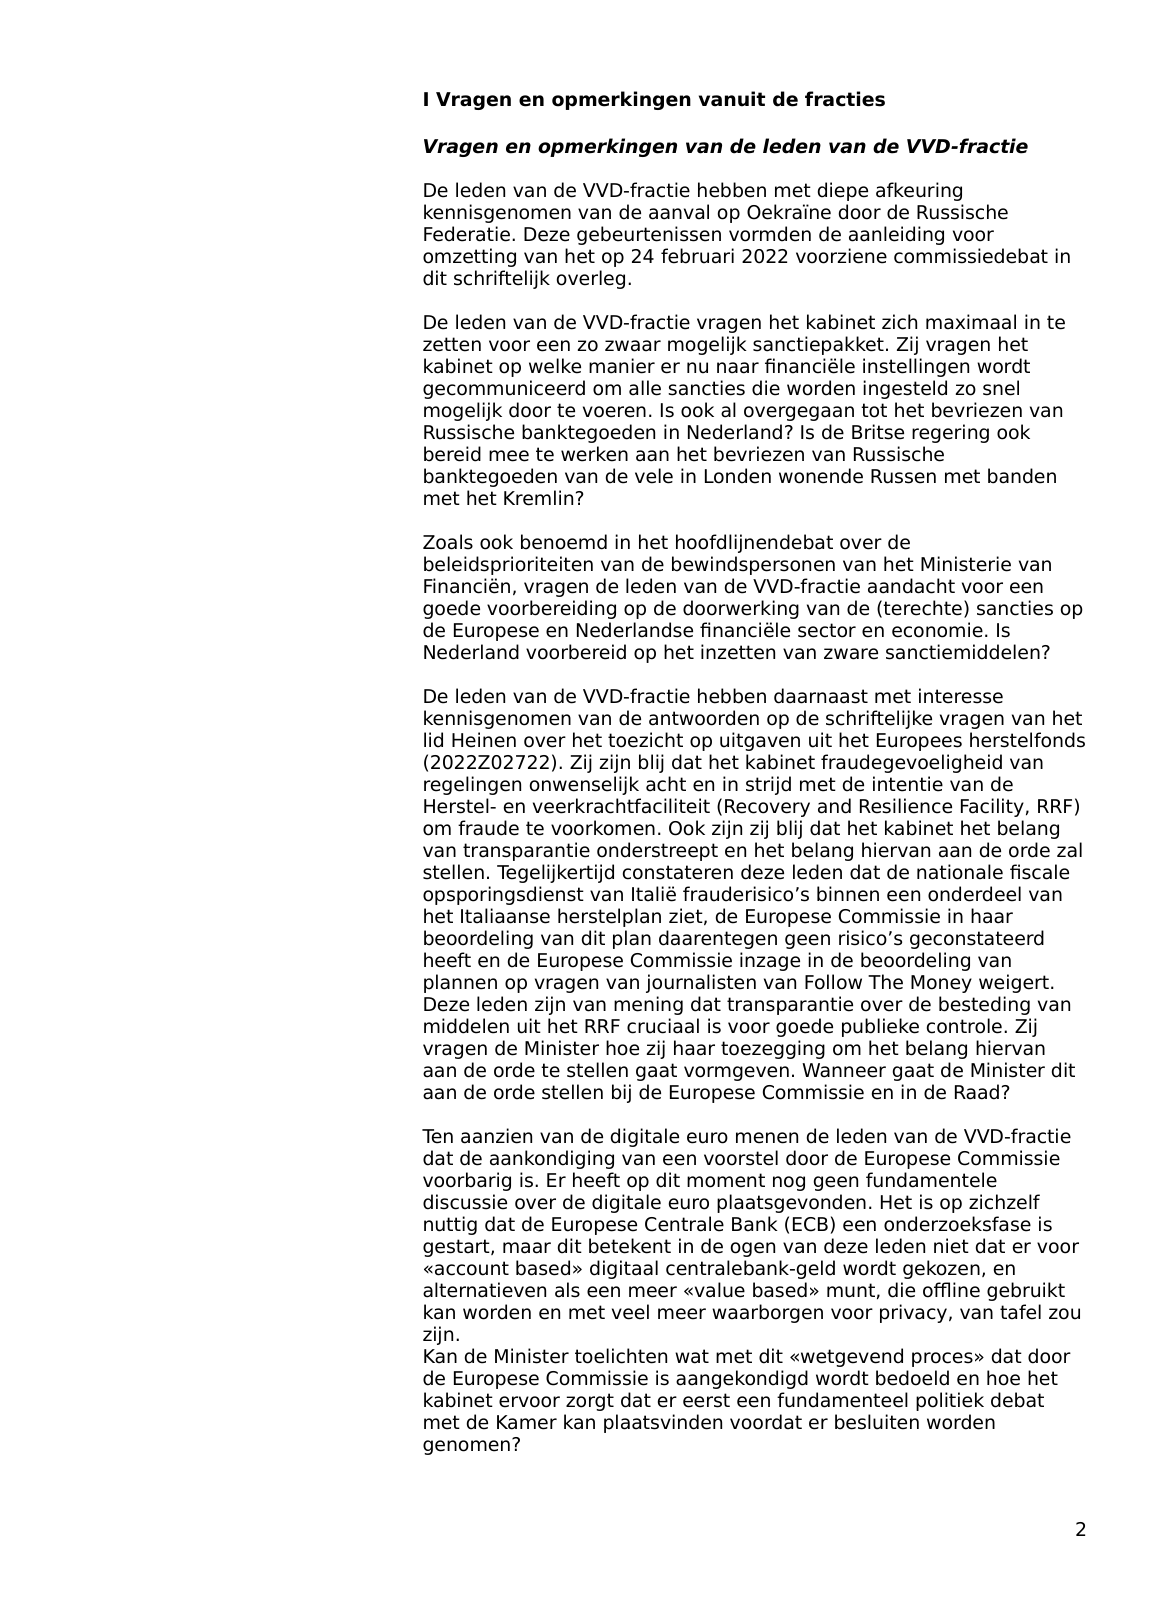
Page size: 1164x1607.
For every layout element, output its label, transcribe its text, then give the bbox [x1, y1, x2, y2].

text Zoals ook benoemd in het hoofdlijnendebat over de beleidsprioriteiten van de bewindspersonen van het Ministerie van Financiën, vragen de leden van de VVD-fractie aandacht voor een goede voorbereiding op de doorwerking van de (terechte) sancties op de Europese en Nederlandse financiële sector en economie. Is Nederland voorbereid op het inzetten van zware sanctiemiddelen? [422, 532, 1087, 664]
text Kan de Minister toelichten wat met dit «wetgevend proces» dat door de Europese Commissie is aangekondigd wordt bedoeld en hoe het kabinet ervoor zorgt dat er eerst een fundamenteel politiek debat met de Kamer kan plaatsvinden voordat er besluiten worden genomen? [422, 1346, 1087, 1456]
subtitle Vragen en opmerkingen van de leden van de VVD-fractie [422, 136, 1087, 158]
text De leden van de VVD-fractie vragen het kabinet zich maximaal in te zetten voor een zo zwaar mogelijk sanctiepakket. Zij vragen het kabinet op welke manier er nu naar financiële instellingen wordt gecommuniceerd om alle sancties die worden ingesteld zo snel mogelijk door te voeren. Is ook al overgegaan tot het bevriezen van Russische banktegoeden in Nederland? Is de Britse regering ook bereid mee te werken aan het bevriezen van Russische banktegoeden van de vele in Londen wonende Russen met banden met het Kremlin? [422, 312, 1087, 510]
subtitle I Vragen en opmerkingen vanuit de fracties [422, 89, 1087, 111]
text Ten aanzien van de digitale euro menen de leden van de VVD-fractie dat de aankondiging van een voorstel door de Europese Commissie voorbarig is. Er heeft op dit moment nog geen fundamentele discussie over de digitale euro plaatsgevonden. Het is op zichzelf nuttig dat de Europese Centrale Bank (ECB) een onderzoeksfase is gestart, maar dit betekent in de ogen van deze leden niet dat er voor «account based» digitaal centralebank-geld wordt gekozen, en alternatieven als een meer «value based» munt, die offline gebruikt kan worden en met veel meer waarborgen voor privacy, van tafel zou zijn. [422, 1126, 1087, 1346]
text De leden van de VVD-fractie hebben met diepe afkeuring kennisgenomen van de aanval op Oekraïne door de Russische Federatie. Deze gebeurtenissen vormden de aanleiding voor omzetting van het op 24 februari 2022 voorziene commissiedebat in dit schriftelijk overleg. [422, 180, 1087, 290]
text De leden van de VVD-fractie hebben daarnaast met interesse kennisgenomen van de antwoorden op de schriftelijke vragen van het lid Heinen over het toezicht op uitgaven uit het Europees herstelfonds (2022Z02722). Zij zijn blij dat het kabinet fraudegevoeligheid van regelingen onwenselijk acht en in strijd met de intentie van de Herstel- en veerkrachtfaciliteit (Recovery and Resilience Facility, RRF) om fraude te voorkomen. Ook zijn zij blij dat het kabinet het belang van transparantie onderstreept en het belang hiervan aan de orde zal stellen. Tegelijkertijd constateren deze leden dat de nationale fiscale opsporingsdienst van Italië frauderisico’s binnen een onderdeel van het Italiaanse herstelplan ziet, de Europese Commissie in haar beoordeling van dit plan daarentegen geen risico’s geconstateerd heeft en de Europese Commissie inzage in de beoordeling van plannen op vragen van journalisten van Follow The Money weigert. Deze leden zijn van mening dat transparantie over de besteding van middelen uit het RRF cruciaal is voor goede publieke controle. Zij vragen de Minister hoe zij haar toezegging om het belang hiervan aan de orde te stellen gaat vormgeven. Wanneer gaat de Minister dit aan de orde stellen bij de Europese Commissie en in de Raad? [422, 686, 1087, 1104]
